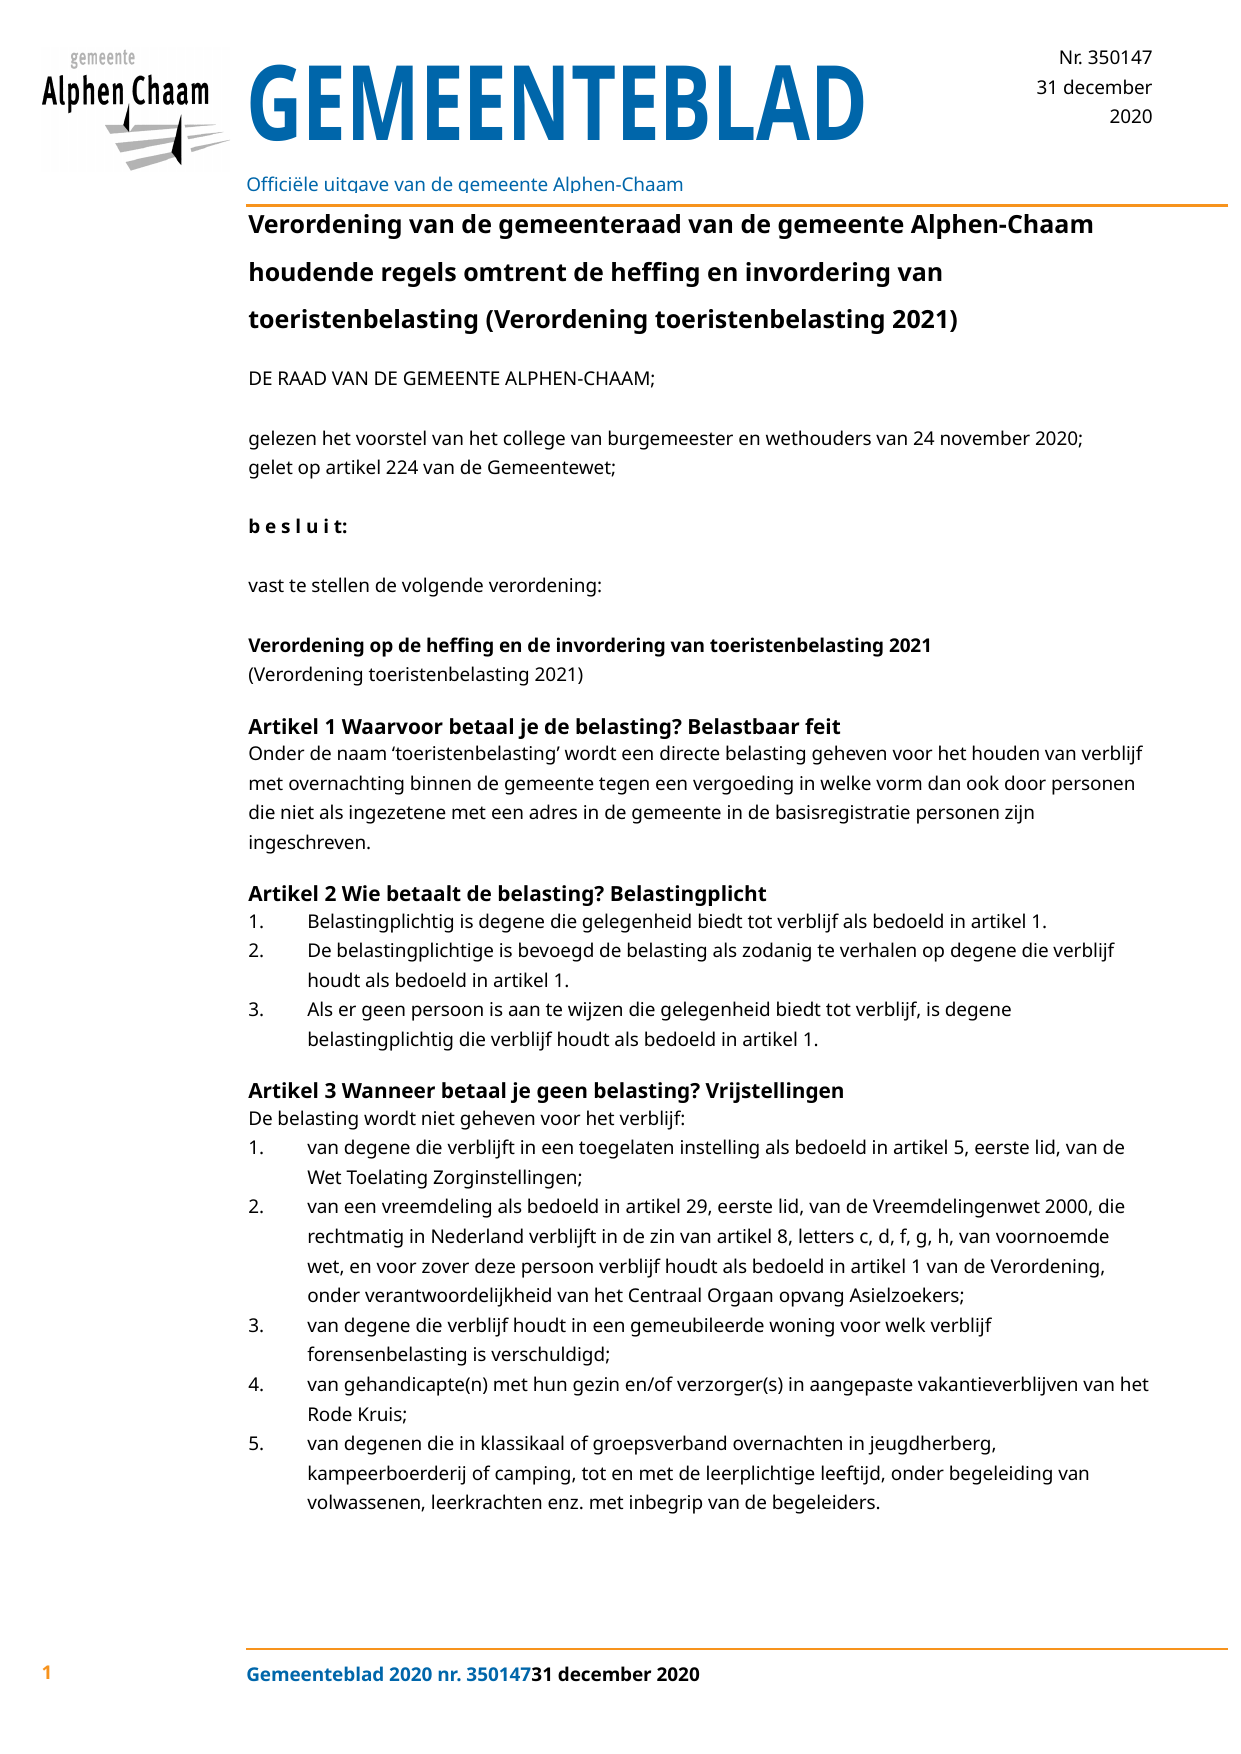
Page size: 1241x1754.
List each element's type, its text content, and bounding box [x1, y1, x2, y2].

text DE RAAD VAN DE GEMEENTE ALPHEN-CHAAM; [248, 366, 1152, 391]
picture [41, 47, 231, 172]
text gelet op artikel 224 van de Gemeentewet; [248, 454, 1152, 480]
text Artikel 3 Wanneer betaal je geen belasting? Vrijstellingen [248, 1077, 1152, 1105]
list Belastingplichtig is degene die gelegenheid biedt tot verblijf als bedoeld in artikel 1. [248, 908, 1152, 933]
text (Verordening toeristenbelasting 2021) [248, 661, 1152, 687]
list Als er geen persoon is aan te wijzen die gelegenheid biedt tot verblijf, is degene belastingplichtig die verblijf houdt als bedoeld in artikel 1. [248, 997, 1152, 1052]
list van degene die verblijf houdt in een gemeubileerde woning voor welk verblijf forensenbelasting is verschuldigd; [248, 1312, 1152, 1367]
text Verordening van de gemeenteraad van de gemeente Alphen-Chaam houdende regels omtrent de heffing en invordering van toeristenbelasting (Verordening toeristenbelasting 2021) [248, 207, 1152, 336]
list van gehandicapte(n) met hun gezin en/of verzorger(s) in aangepaste vakantieverblijven van het Rode Kruis; [248, 1371, 1152, 1427]
list De belastingplichtige is bevoegd de belasting als zodanig te verhalen op degene die verblijf houdt als bedoeld in artikel 1. [248, 937, 1152, 993]
text Verordening op de heffing en de invordering van toeristenbelasting 2021 [248, 632, 1152, 657]
text De belasting wordt niet geheven voor het verblijf: [248, 1105, 1152, 1131]
text Artikel 2 Wie betaalt de belasting? Belastingplicht [248, 879, 1152, 908]
text Onder de naam ‘toeristenbelasting’ wordt een directe belasting geheven voor het houden van verblijf met overnachting binnen de gemeente tegen een vergoeding in welke vorm dan ook door personen die niet als ingezetene met een adres in de gemeente in de basisregistratie personen zijn ingeschreven. [248, 740, 1152, 855]
text b e s l u i t: [248, 513, 1152, 539]
list van degene die verblijft in een toegelaten instelling als bedoeld in artikel 5, eerste lid, van de Wet Toelating Zorginstellingen; [248, 1134, 1152, 1190]
list van een vreemdeling als bedoeld in artikel 29, eerste lid, van de Vreemdelingenwet 2000, die rechtmatig in Nederland verblijft in de zin van artikel 8, letters c, d, f, g, h, van voornoemde wet, en voor zover deze persoon verblijf houdt als bedoeld in artikel 1 van de Verordening, onder verantwoordelijkheid van het Centraal Orgaan opvang Asielzoekers; [248, 1194, 1152, 1308]
list van degenen die in klassikaal of groepsverband overnachten in jeugdherberg, kampeerboerderij of camping, tot en met de leerplichtige leeftijd, onder begeleiding van volwassenen, leerkrachten enz. met inbegrip van de begeleiders. [248, 1430, 1152, 1515]
text vast te stellen de volgende verordening: [248, 573, 1152, 598]
text Artikel 1 Waarvoor betaal je de belasting? Belastbaar feit [248, 712, 1152, 740]
text gelezen het voorstel van het college van burgemeester en wethouders van 24 november 2020; [248, 425, 1152, 450]
